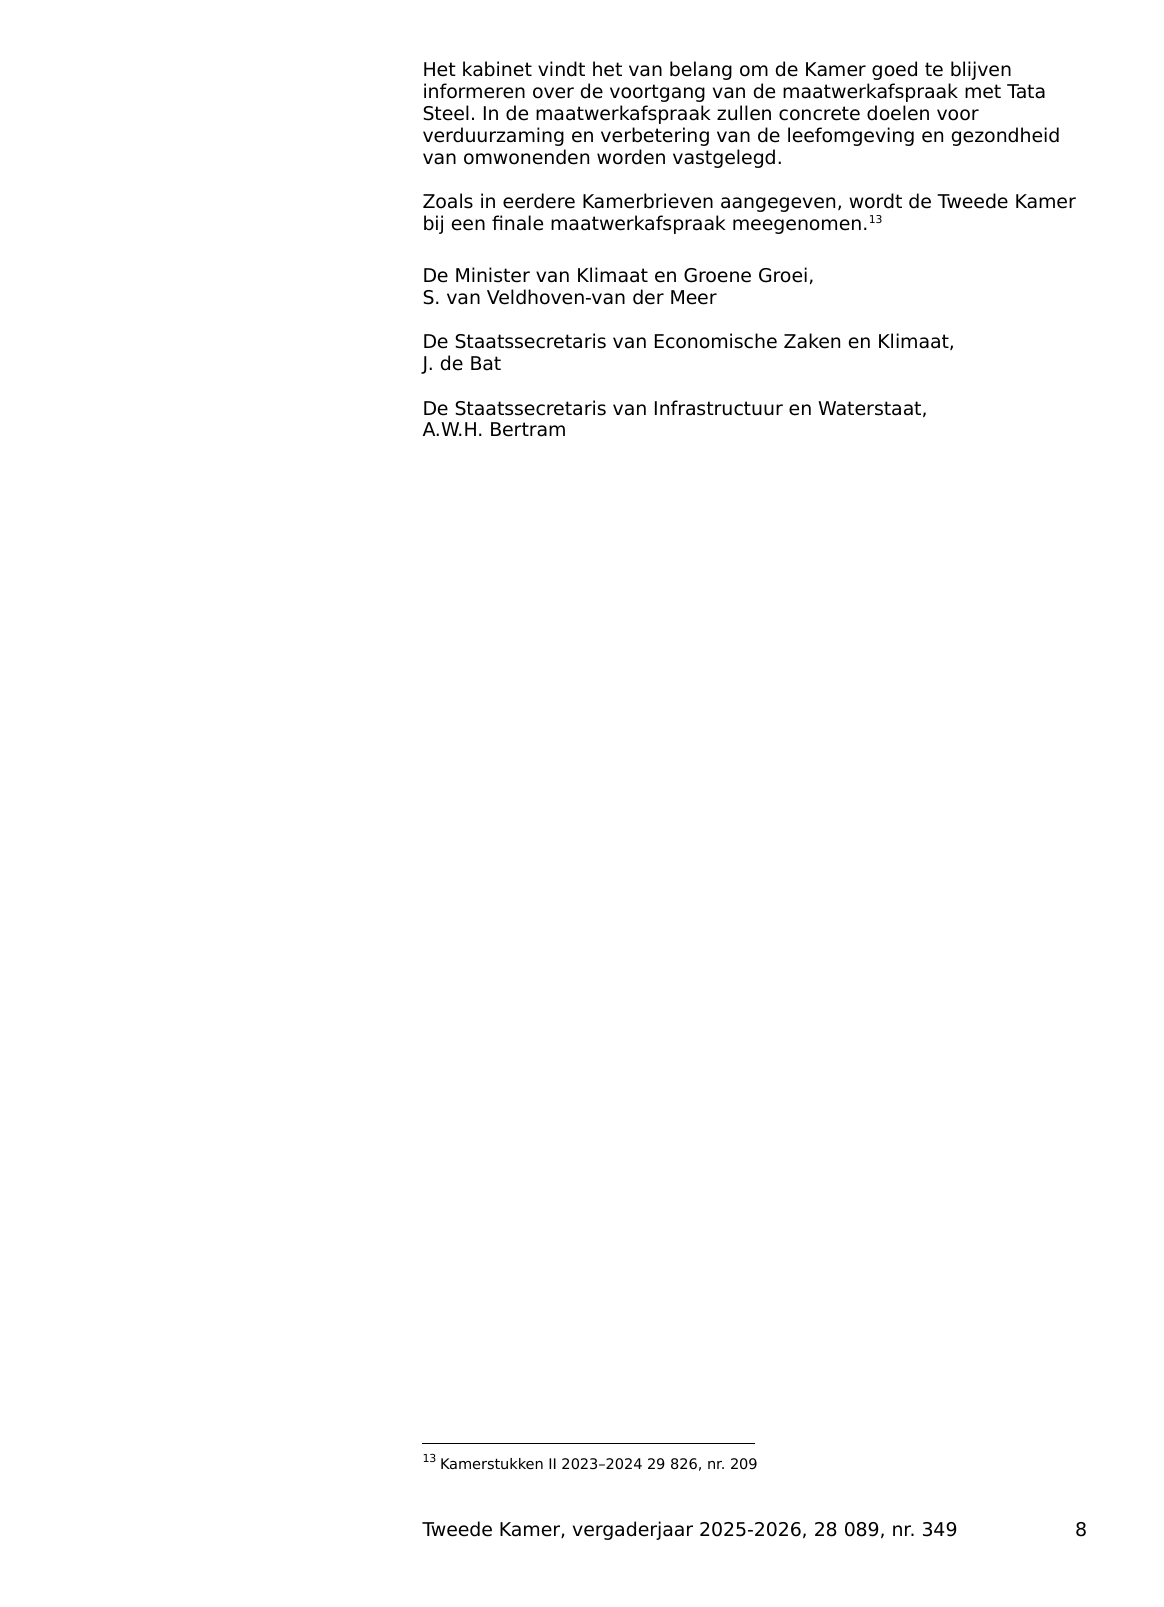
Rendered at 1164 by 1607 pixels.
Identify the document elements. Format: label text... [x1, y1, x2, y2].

text Zoals in eerdere Kamerbrieven aangegeven, wordt de Tweede Kamer bij een finale maatwerkafspraak meegenomen. [422, 191, 1087, 235]
text Kamerstukken II 2023–2024 29 826, nr. 209 [422, 1452, 1087, 1474]
text De Staatssecretaris van Economische Zaken en Klimaat, J. de Bat [422, 331, 1087, 375]
text De Minister van Klimaat en Groene Groei, S. van Veldhoven-van der Meer [422, 265, 1087, 309]
text Het kabinet vindt het van belang om de Kamer goed te blijven informeren over de voortgang van de maatwerkafspraak met Tata Steel. In de maatwerkafspraak zullen concrete doelen voor verduurzaming en verbetering van de leefomgeving en gezondheid van omwonenden worden vastgelegd. [422, 59, 1087, 169]
text De Staatssecretaris van Infrastructuur en Waterstaat, A.W.H. Bertram [422, 397, 1087, 441]
